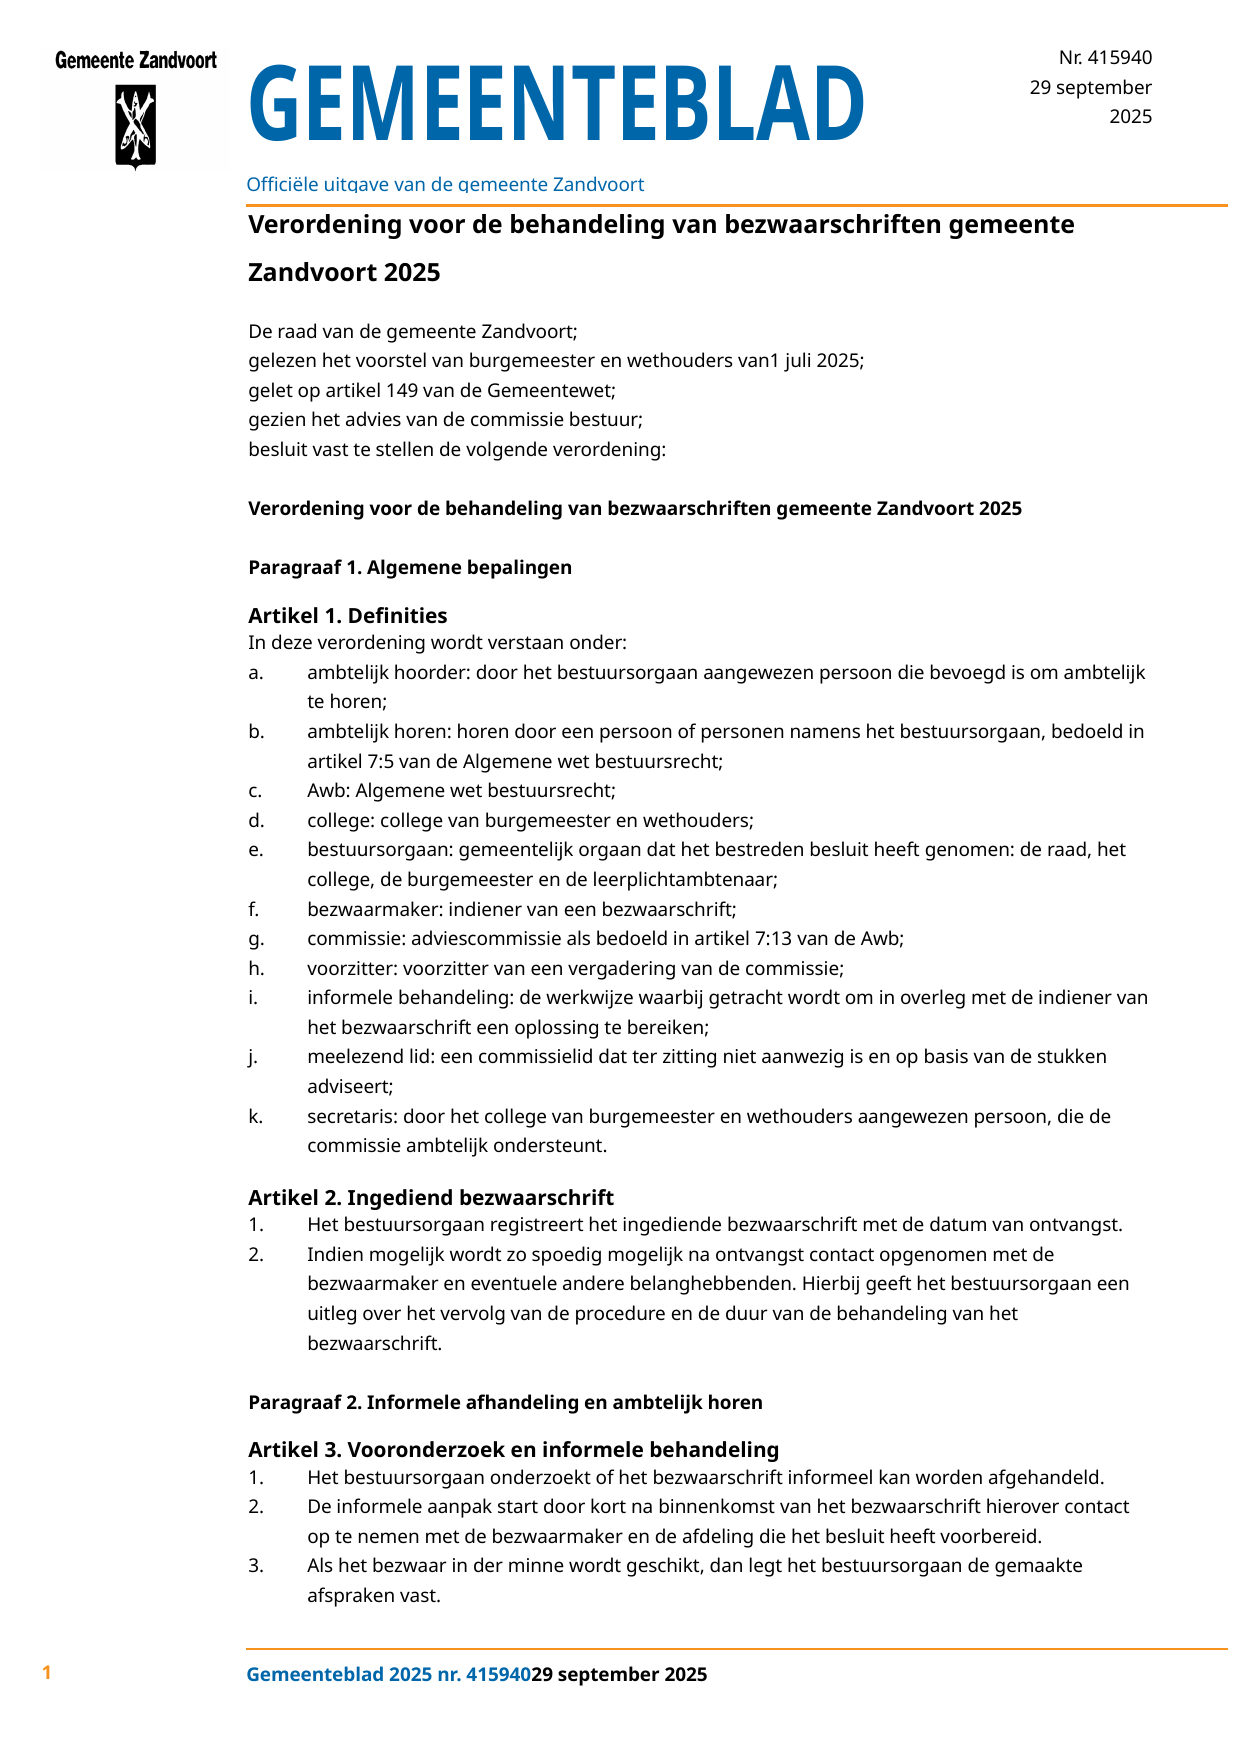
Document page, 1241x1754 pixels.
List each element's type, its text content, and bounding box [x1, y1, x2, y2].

list college: college van burgemeester en wethouders; [248, 807, 1152, 833]
list bestuursorgaan: gemeentelijk orgaan dat het bestreden besluit heeft genomen: de raad, het college, de burgemeester en de leerplichtambtenaar; [248, 837, 1152, 892]
list Awb: Algemene wet bestuursrecht; [248, 777, 1152, 803]
list De informele aanpak start door kort na binnenkomst van het bezwaarschrift hierover contact op te nemen met de bezwaarmaker en de afdeling die het besluit heeft voorbereid. [248, 1493, 1152, 1549]
list meelezend lid: een commissielid dat ter zitting niet aanwezig is en op basis van de stukken adviseert; [248, 1044, 1152, 1099]
text Paragraaf 2. Informele afhandeling en ambtelijk horen [248, 1389, 1152, 1414]
list voorzitter: voorzitter van een vergadering van de commissie; [248, 955, 1152, 981]
text Verordening voor de behandeling van bezwaarschriften gemeente Zandvoort 2025 [248, 207, 1152, 288]
list Het bestuursorgaan registreert het ingediende bezwaarschrift met de datum van ontvangst. [248, 1211, 1152, 1237]
text Paragraaf 1. Algemene bepalingen [248, 554, 1152, 580]
text gelezen het voorstel van burgemeester en wethouders van1 juli 2025; [248, 347, 1152, 373]
text Artikel 1. Definities [248, 601, 1152, 629]
list Als het bezwaar in der minne wordt geschikt, dan legt het bestuursorgaan de gemaakte afspraken vast. [248, 1553, 1152, 1608]
text besluit vast te stellen de volgende verordening: [248, 436, 1152, 462]
list bezwaarmaker: indiener van een bezwaarschrift; [248, 896, 1152, 922]
picture [41, 47, 231, 172]
list Indien mogelijk wordt zo spoedig mogelijk na ontvangst contact opgenomen met de bezwaarmaker en eventuele andere belanghebbenden. Hierbij geeft het bestuursorgaan een uitleg over het vervolg van de procedure en de duur van de behandeling van het bezwaarschrift. [248, 1241, 1152, 1355]
list Het bestuursorgaan onderzoekt of het bezwaarschrift informeel kan worden afgehandeld. [248, 1464, 1152, 1489]
list informele behandeling: de werkwijze waarbij getracht wordt om in overleg met de indiener van het bezwaarschrift een oplossing te bereiken; [248, 984, 1152, 1040]
text Artikel 3. Vooronderzoek en informele behandeling [248, 1435, 1152, 1464]
text Artikel 2. Ingediend bezwaarschrift [248, 1183, 1152, 1211]
list ambtelijk hoorder: door het bestuursorgaan aangewezen persoon die bevoegd is om ambtelijk te horen; [248, 659, 1152, 714]
text Verordening voor de behandeling van bezwaarschriften gemeente Zandvoort 2025 [248, 495, 1152, 521]
text gezien het advies van de commissie bestuur; [248, 407, 1152, 432]
list ambtelijk horen: horen door een persoon of personen namens het bestuursorgaan, bedoeld in artikel 7:5 van de Algemene wet bestuursrecht; [248, 718, 1152, 774]
text In deze verordening wordt verstaan onder: [248, 629, 1152, 655]
list secretaris: door het college van burgemeester en wethouders aangewezen persoon, die de commissie ambtelijk ondersteunt. [248, 1103, 1152, 1158]
text gelet op artikel 149 van de Gemeentewet; [248, 377, 1152, 403]
text De raad van de gemeente Zandvoort; [248, 318, 1152, 344]
list commissie: adviescommissie als bedoeld in artikel 7:13 van de Awb; [248, 925, 1152, 951]
